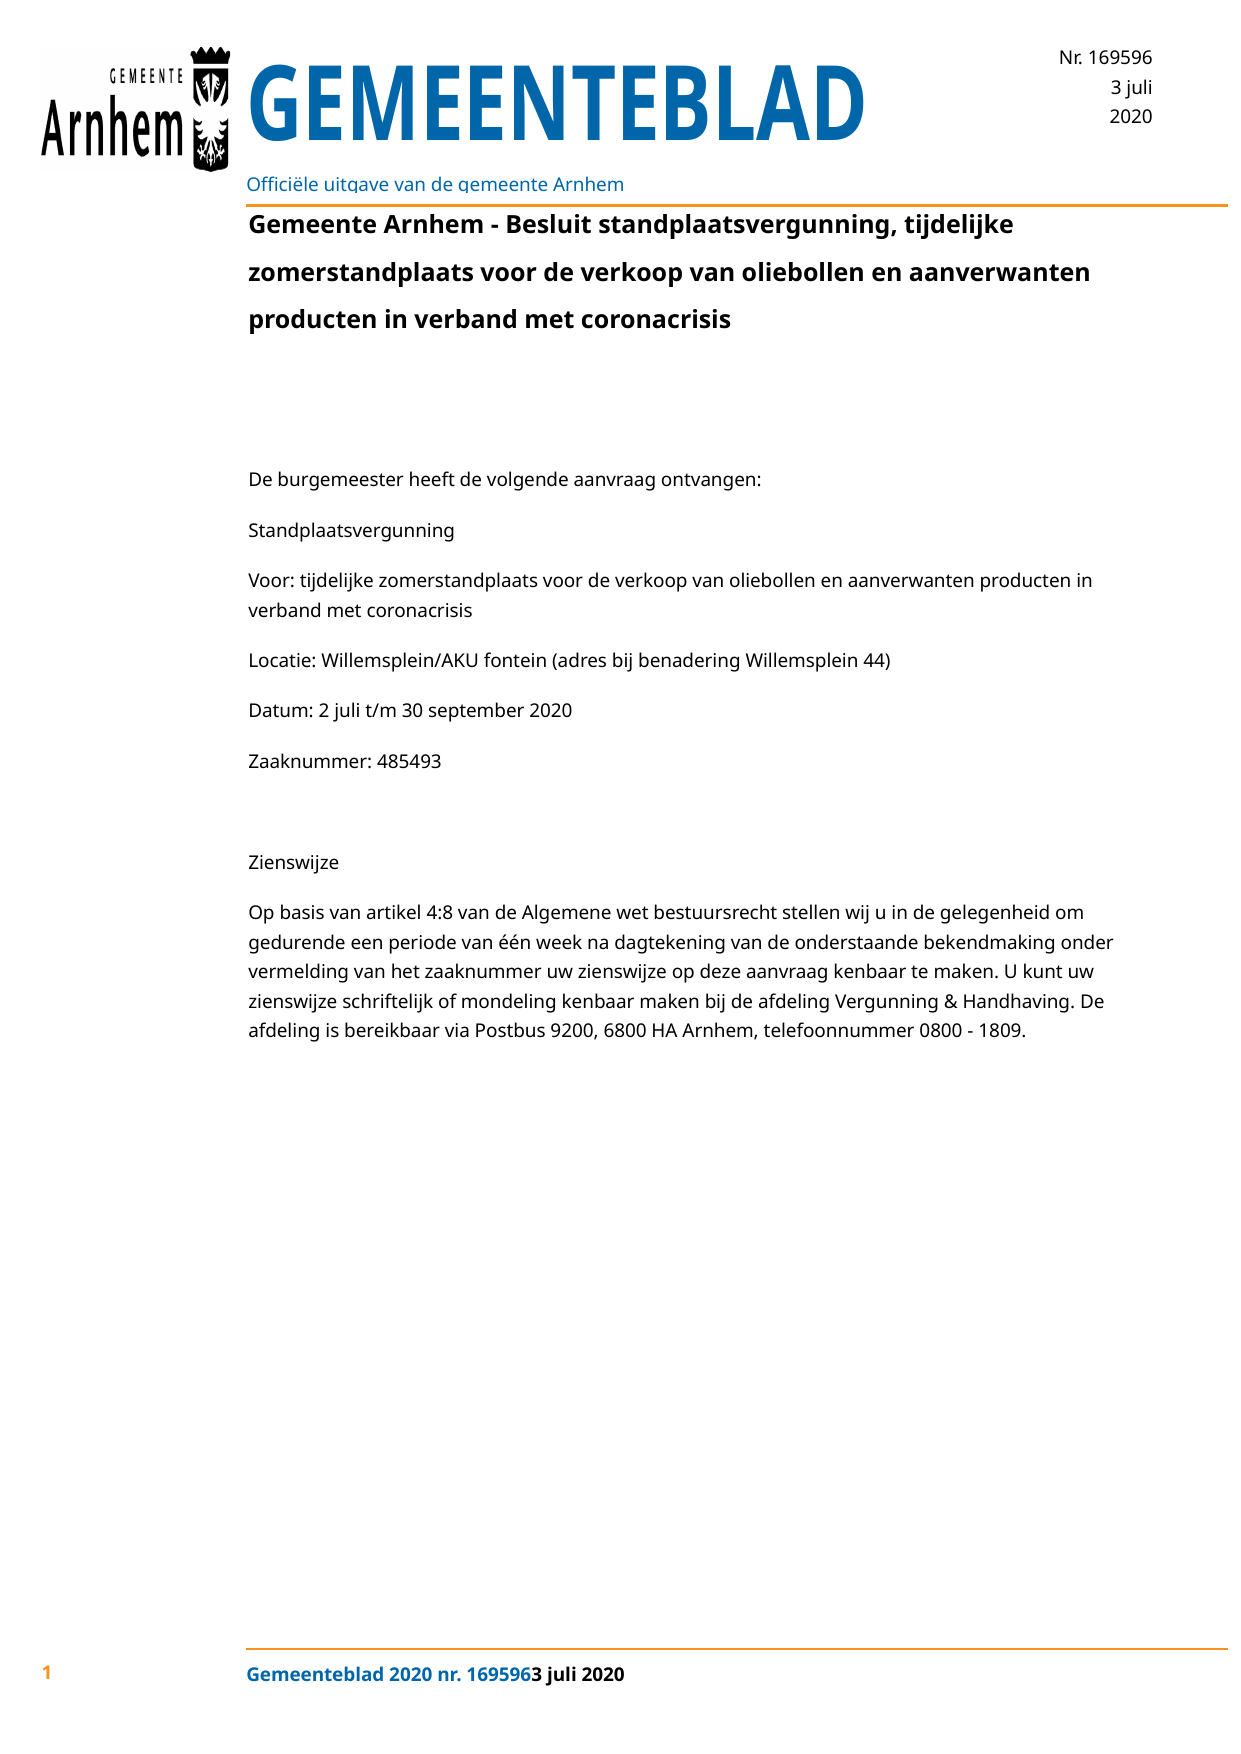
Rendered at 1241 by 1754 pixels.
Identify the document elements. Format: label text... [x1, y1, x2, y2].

text Op basis van artikel 4:8 van de Algemene wet bestuursrecht stellen wij u in de gelegenheid om gedurende een periode van één week na dagtekening van de onderstaande bekendmaking onder vermelding van het zaaknummer uw zienswijze op deze aanvraag kenbaar te maken. U kunt uw zienswijze schriftelijk of mondeling kenbaar maken bij de afdeling Vergunning & Handhaving. De afdeling is bereikbaar via Postbus 9200, 6800 HA Arnhem, telefoonnummer 0800 - 1809. [248, 899, 1152, 1043]
text De burgemeester heeft de volgende aanvraag ontvangen: [248, 466, 1152, 492]
text Gemeente Arnhem - Besluit standplaatsvergunning, tijdelijke zomerstandplaats voor de verkoop van oliebollen en aanverwanten producten in verband met coronacrisis [248, 207, 1152, 336]
text Datum: 2 juli t/m 30 september 2020 [248, 698, 1152, 723]
text Voor: tijdelijke zomerstandplaats voor de verkoop van oliebollen en aanverwanten producten in verband met coronacrisis [248, 567, 1152, 622]
text Zienswijze [248, 849, 1152, 874]
text Locatie: Willemsplein/AKU fontein (adres bij benadering Willemsplein 44) [248, 647, 1152, 673]
picture [41, 47, 231, 172]
text Standplaatsvergunning [248, 517, 1152, 542]
text Zaaknummer: 485493 [248, 748, 1152, 774]
